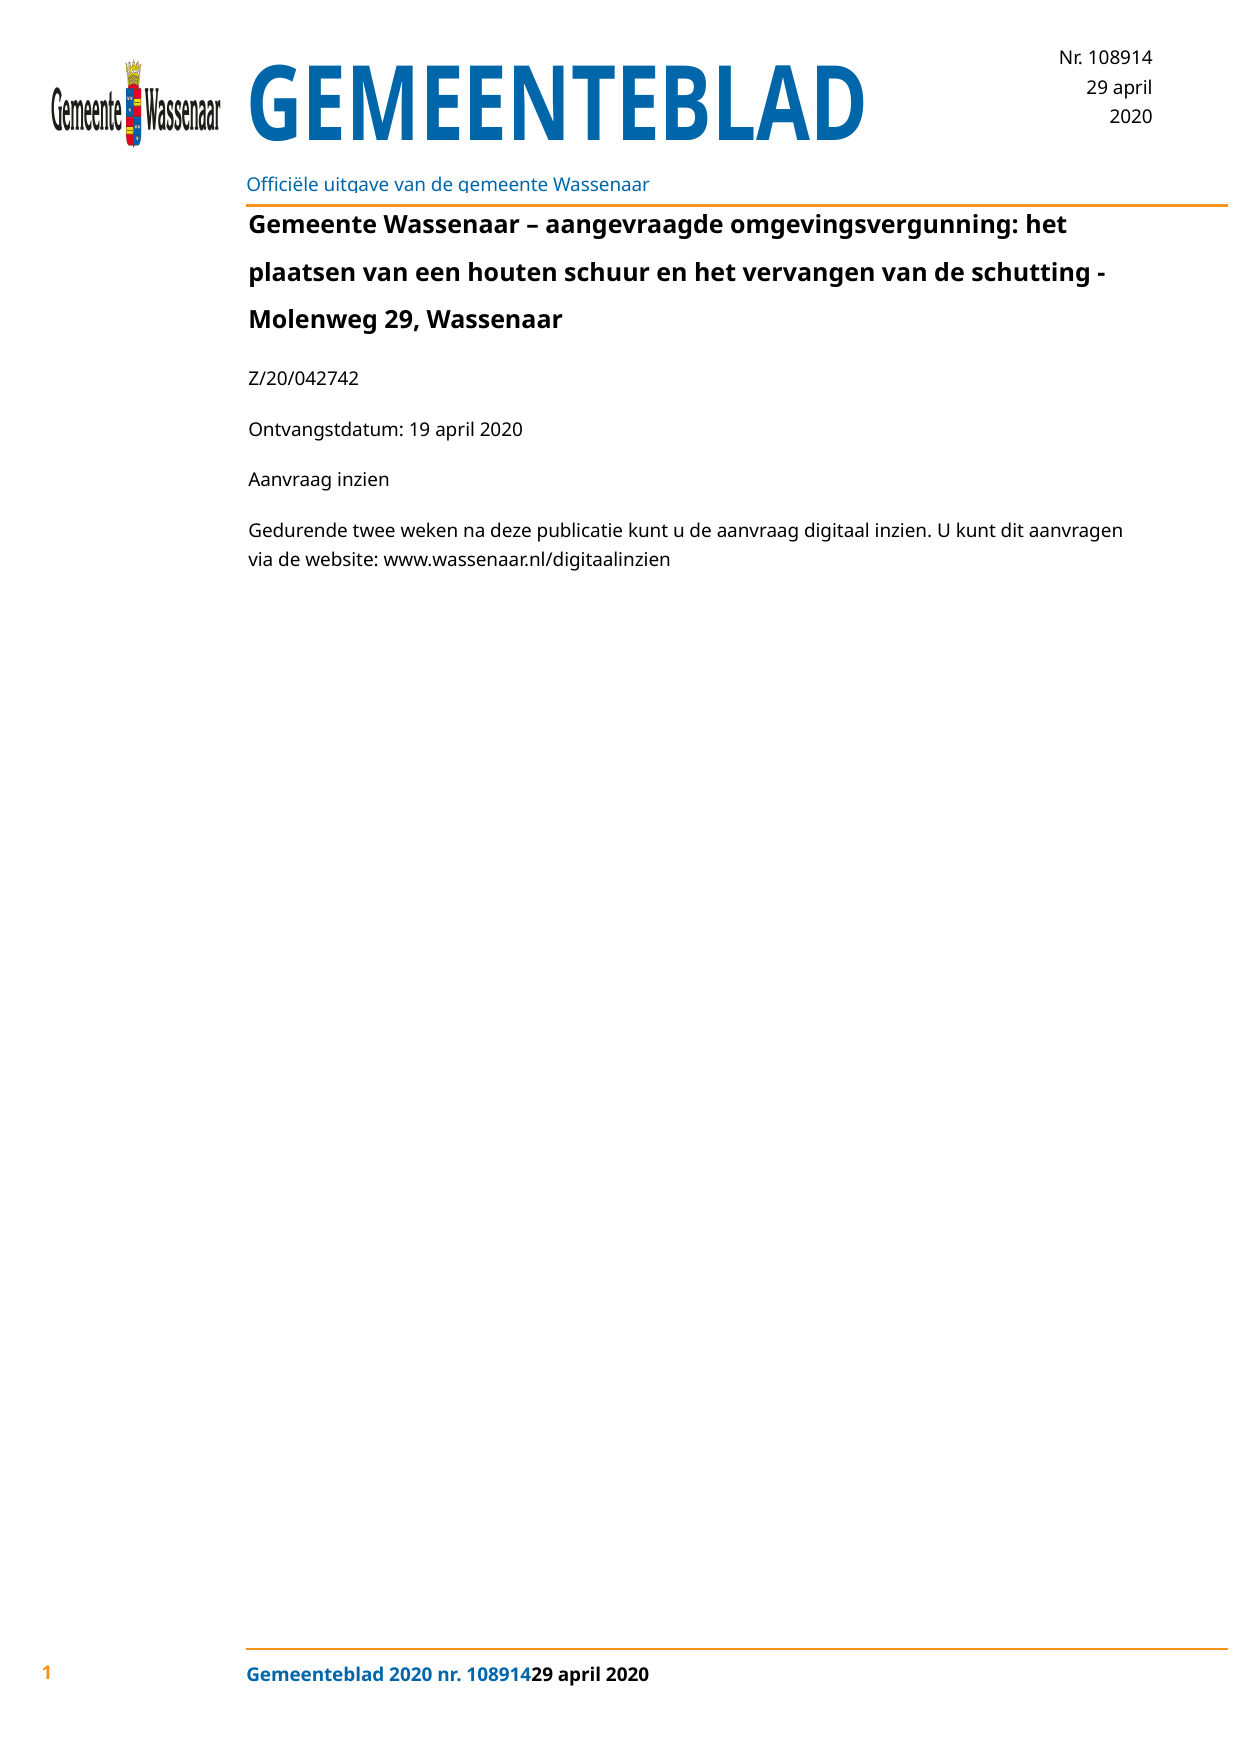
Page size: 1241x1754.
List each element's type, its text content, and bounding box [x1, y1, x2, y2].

text Gedurende twee weken na deze publicatie kunt u de aanvraag digitaal inzien. U kunt dit aanvragen via de website: www.wassenaar.nl/digitaalinzien [248, 517, 1152, 572]
text Z/20/042742 [248, 366, 1152, 391]
picture [41, 47, 231, 172]
text Gemeente Wassenaar – aangevraagde omgevingsvergunning: het plaatsen van een houten schuur en het vervangen van de schutting - Molenweg 29, Wassenaar [248, 207, 1152, 336]
text Aanvraag inzien [248, 466, 1152, 492]
text Ontvangstdatum: 19 april 2020 [248, 416, 1152, 442]
